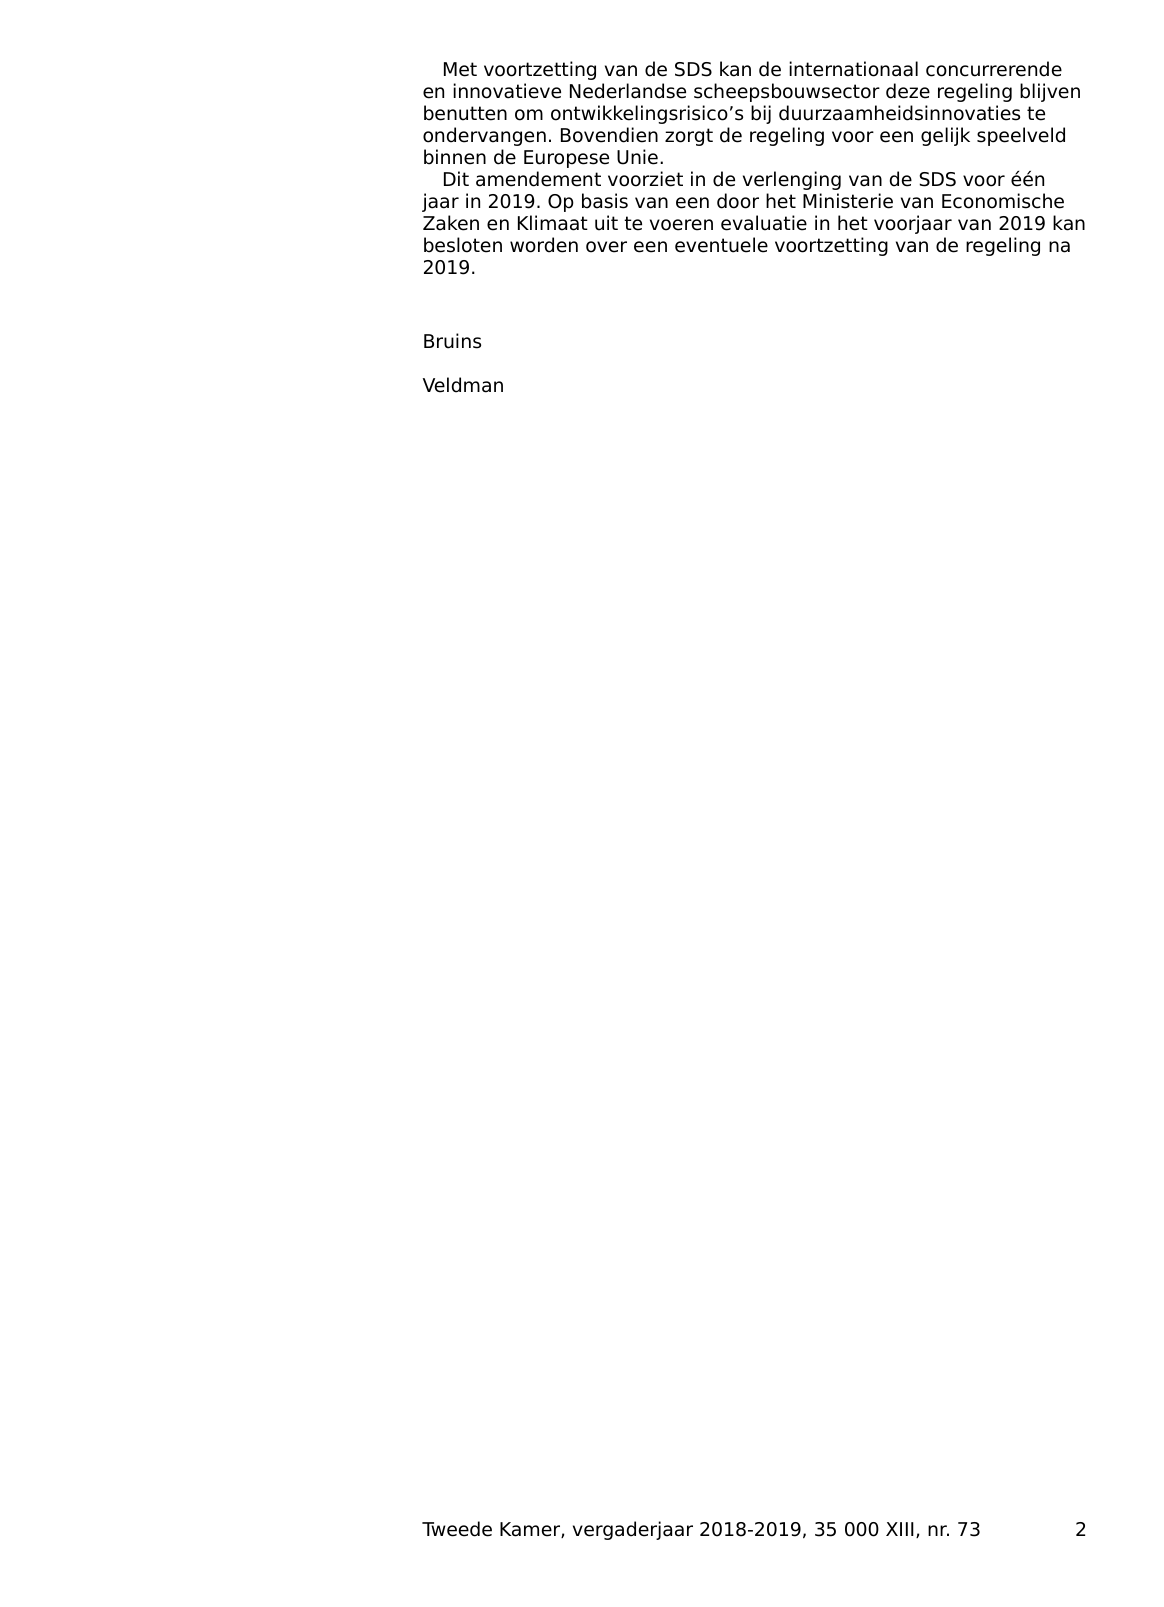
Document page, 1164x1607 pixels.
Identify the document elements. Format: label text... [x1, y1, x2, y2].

text Dit amendement voorziet in de verlenging van de SDS voor één jaar in 2019. Op basis van een door het Ministerie van Economische Zaken en Klimaat uit te voeren evaluatie in het voorjaar van 2019 kan besloten worden over een eventuele voortzetting van de regeling na 2019. [422, 169, 1087, 279]
text Met voortzetting van de SDS kan de internationaal concurrerende en innovatieve Nederlandse scheepsbouwsector deze regeling blijven benutten om ontwikkelingsrisico’s bij duurzaamheidsinnovaties te ondervangen. Bovendien zorgt de regeling voor een gelijk speelveld binnen de Europese Unie. [422, 59, 1087, 169]
text Bruins Veldman [422, 309, 1087, 397]
